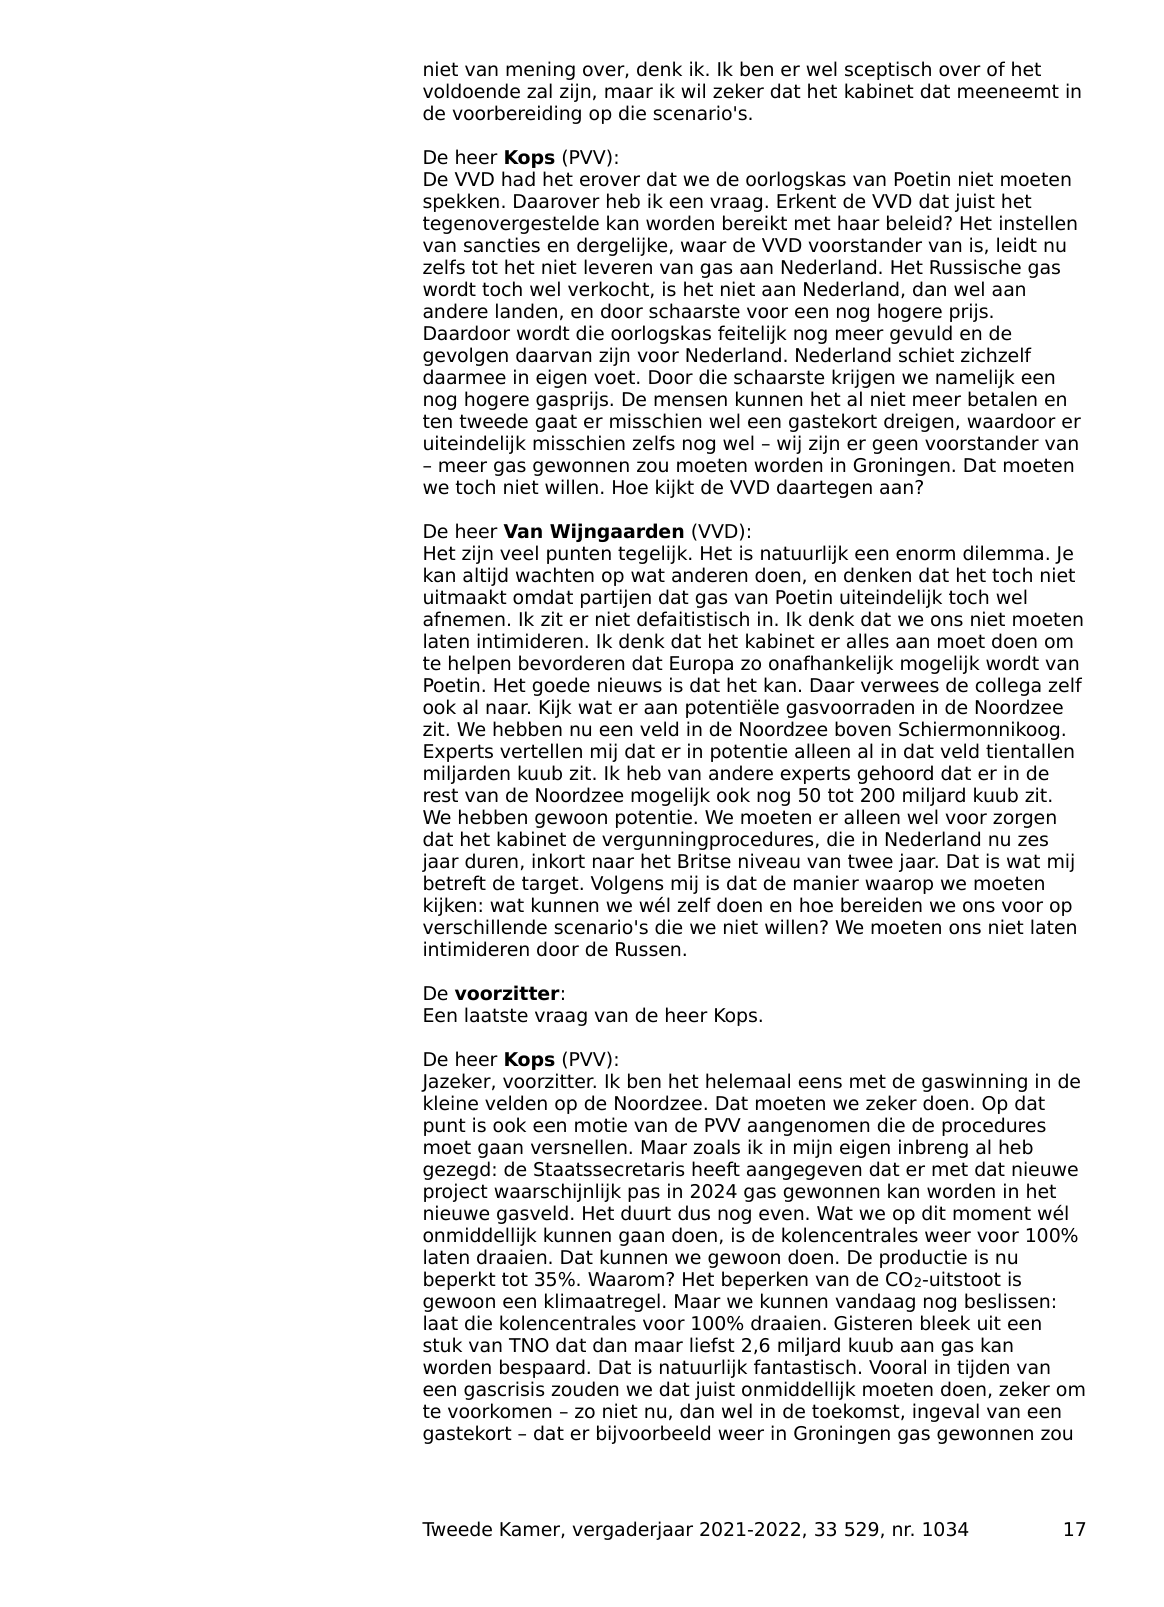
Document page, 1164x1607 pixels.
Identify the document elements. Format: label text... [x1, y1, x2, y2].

text De heer Kops (PVV): [422, 147, 1087, 169]
text Jazeker, voorzitter. Ik ben het helemaal eens met de gaswinning in de kleine velden op de Noordzee. Dat moeten we zeker doen. Op dat punt is ook een motie van de PVV aangenomen die de procedures moet gaan versnellen. Maar zoals ik in mijn eigen inbreng al heb gezegd: de Staatssecretaris heeft aangegeven dat er met dat nieuwe project waarschijnlijk pas in 2024 gas gewonnen kan worden in het nieuwe gasveld. Het duurt dus nog even. Wat we op dit moment wél onmiddellijk kunnen gaan doen, is de kolencentrales weer voor 100% laten draaien. Dat kunnen we gewoon doen. De productie is nu beperkt tot 35%. Waarom? Het beperken van de CO2-uitstoot is gewoon een klimaatregel. Maar we kunnen vandaag nog beslissen: laat die kolencentrales voor 100% draaien. Gisteren bleek uit een stuk van TNO dat dan maar liefst 2,6 miljard kuub aan gas kan worden bespaard. Dat is natuurlijk fantastisch. Vooral in tijden van een gascrisis zouden we dat juist onmiddellijk moeten doen, zeker om te voorkomen – zo niet nu, dan wel in de toekomst, ingeval van een gastekort – dat er bijvoorbeeld weer in Groningen gas gewonnen zou [422, 1071, 1087, 1444]
text De heer Kops (PVV): [422, 1049, 1087, 1071]
text De voorzitter: [422, 983, 1087, 1005]
text De heer Van Wijngaarden (VVD): [422, 521, 1087, 543]
text Het zijn veel punten tegelijk. Het is natuurlijk een enorm dilemma. Je kan altijd wachten op wat anderen doen, en denken dat het toch niet uitmaakt omdat partijen dat gas van Poetin uiteindelijk toch wel afnemen. Ik zit er niet defaitistisch in. Ik denk dat we ons niet moeten laten intimideren. Ik denk dat het kabinet er alles aan moet doen om te helpen bevorderen dat Europa zo onafhankelijk mogelijk wordt van Poetin. Het goede nieuws is dat het kan. Daar verwees de collega zelf ook al naar. Kijk wat er aan potentiële gasvoorraden in de Noordzee zit. We hebben nu een veld in de Noordzee boven Schiermonnikoog. Experts vertellen mij dat er in potentie alleen al in dat veld tientallen miljarden kuub zit. Ik heb van andere experts gehoord dat er in de rest van de Noordzee mogelijk ook nog 50 tot 200 miljard kuub zit. We hebben gewoon potentie. We moeten er alleen wel voor zorgen dat het kabinet de vergunningprocedures, die in Nederland nu zes jaar duren, inkort naar het Britse niveau van twee jaar. Dat is wat mij betreft de target. Volgens mij is dat de manier waarop we moeten kijken: wat kunnen we wél zelf doen en hoe bereiden we ons voor op verschillende scenario's die we niet willen? We moeten ons niet laten intimideren door de Russen. [422, 543, 1087, 961]
text De VVD had het erover dat we de oorlogskas van Poetin niet moeten spekken. Daarover heb ik een vraag. Erkent de VVD dat juist het tegenovergestelde kan worden bereikt met haar beleid? Het instellen van sancties en dergelijke, waar de VVD voorstander van is, leidt nu zelfs tot het niet leveren van gas aan Nederland. Het Russische gas wordt toch wel verkocht, is het niet aan Nederland, dan wel aan andere landen, en door schaarste voor een nog hogere prijs. Daardoor wordt die oorlogskas feitelijk nog meer gevuld en de gevolgen daarvan zijn voor Nederland. Nederland schiet zichzelf daarmee in eigen voet. Door die schaarste krijgen we namelijk een nog hogere gasprijs. De mensen kunnen het al niet meer betalen en ten tweede gaat er misschien wel een gastekort dreigen, waardoor er uiteindelijk misschien zelfs nog wel – wij zijn er geen voorstander van – meer gas gewonnen zou moeten worden in Groningen. Dat moeten we toch niet willen. Hoe kijkt de VVD daartegen aan? [422, 169, 1087, 499]
text Een laatste vraag van de heer Kops. [422, 1005, 1087, 1027]
text niet van mening over, denk ik. Ik ben er wel sceptisch over of het voldoende zal zijn, maar ik wil zeker dat het kabinet dat meeneemt in de voorbereiding op die scenario's. [422, 59, 1087, 125]
